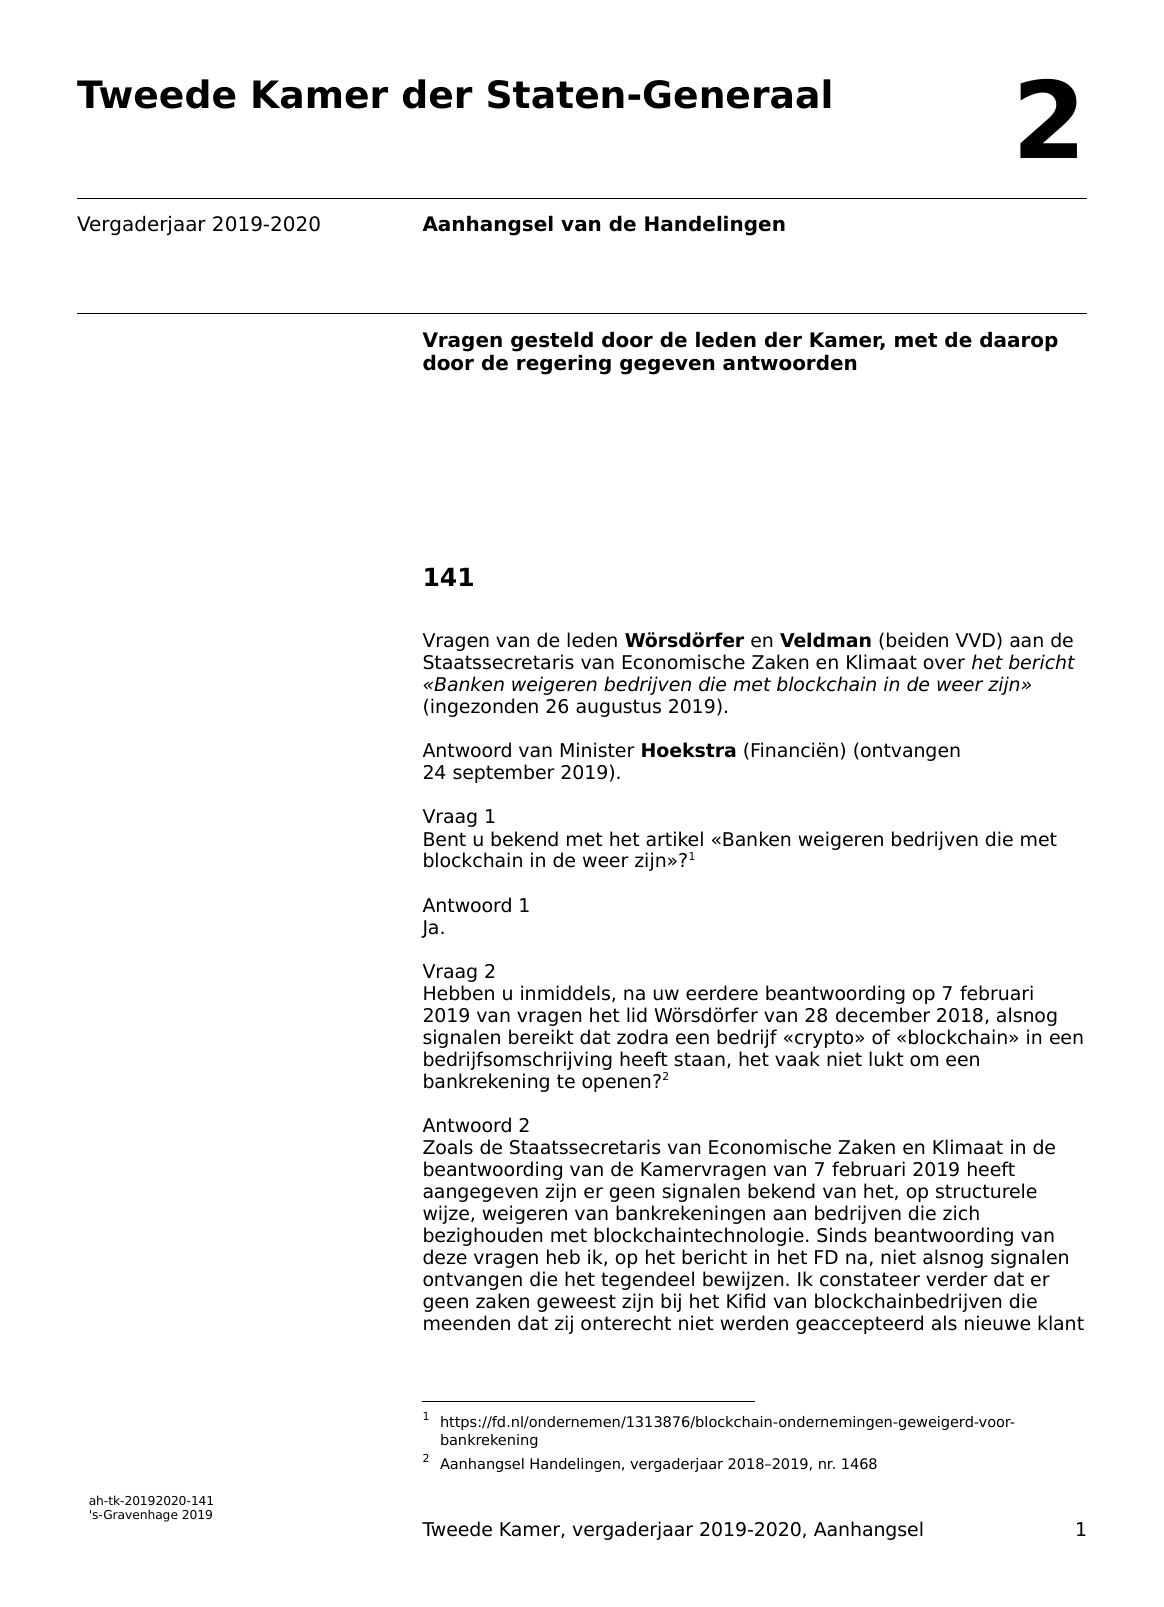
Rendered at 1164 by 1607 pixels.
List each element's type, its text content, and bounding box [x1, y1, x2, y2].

text Zoals de Staatssecretaris van Economische Zaken en Klimaat in de beantwoording van de Kamervragen van 7 februari 2019 heeft aangegeven zijn er geen signalen bekend van het, op structurele wijze, weigeren van bankrekeningen aan bedrijven die zich bezighouden met blockchaintechnologie. Sinds beantwoording van deze vragen heb ik, op het bericht in het FD na, niet alsnog signalen ontvangen die het tegendeel bewijzen. Ik constateer verder dat er geen zaken geweest zijn bij het Kifid van blockchainbedrijven die meenden dat zij onterecht niet werden geaccepteerd als nieuwe klant [422, 1137, 1087, 1334]
table_cell [77, 314, 422, 375]
text Antwoord van Minister Hoekstra (Financiën) (ontvangen 24 september 2019). [422, 740, 1087, 784]
text 's-Gravenhage 2019 [88, 1508, 323, 1522]
text ah-tk-20192020-141 [88, 1494, 323, 1508]
table_cell Aanhangsel van de Handelingen [422, 199, 1087, 313]
text Aanhangsel Handelingen, vergaderjaar 2018–2019, nr. 1468 [422, 1452, 1087, 1474]
table_header Tweede Kamer der Staten-Generaal [77, 59, 886, 198]
text Antwoord 2 [422, 1115, 1087, 1137]
text Vraag 2 [422, 961, 1087, 983]
text Vraag 1 [422, 806, 1087, 828]
text Ja. [422, 917, 1087, 938]
table_header 2 [886, 59, 1087, 198]
text https://fd.nl/ondernemen/1313876/blockchain-ondernemingen-geweigerd-voor-bankrekening [422, 1410, 1087, 1449]
text Bent u bekend met het artikel «Banken weigeren bedrijven die met blockchain in de weer zijn»? [422, 828, 1087, 872]
table_cell Vragen gesteld door de leden der Kamer, met de daarop door de regering gegeven antwoorden [422, 314, 1087, 375]
table_cell Vergaderjaar 2019-2020 [77, 199, 422, 313]
text Vragen van de leden Wörsdörfer en Veldman (beiden VVD) aan de Staatssecretaris van Economische Zaken en Klimaat over het bericht «Banken weigeren bedrijven die met blockchain in de weer zijn» (ingezonden 26 augustus 2019). [422, 630, 1087, 718]
text Hebben u inmiddels, na uw eerdere beantwoording op 7 februari 2019 van vragen het lid Wörsdörfer van 28 december 2018, alsnog signalen bereikt dat zodra een bedrijf «crypto» of «blockchain» in een bedrijfsomschrijving heeft staan, het vaak niet lukt om een bankrekening te openen? [422, 983, 1087, 1093]
text Antwoord 1 [422, 894, 1087, 917]
text 141 [422, 563, 1087, 592]
